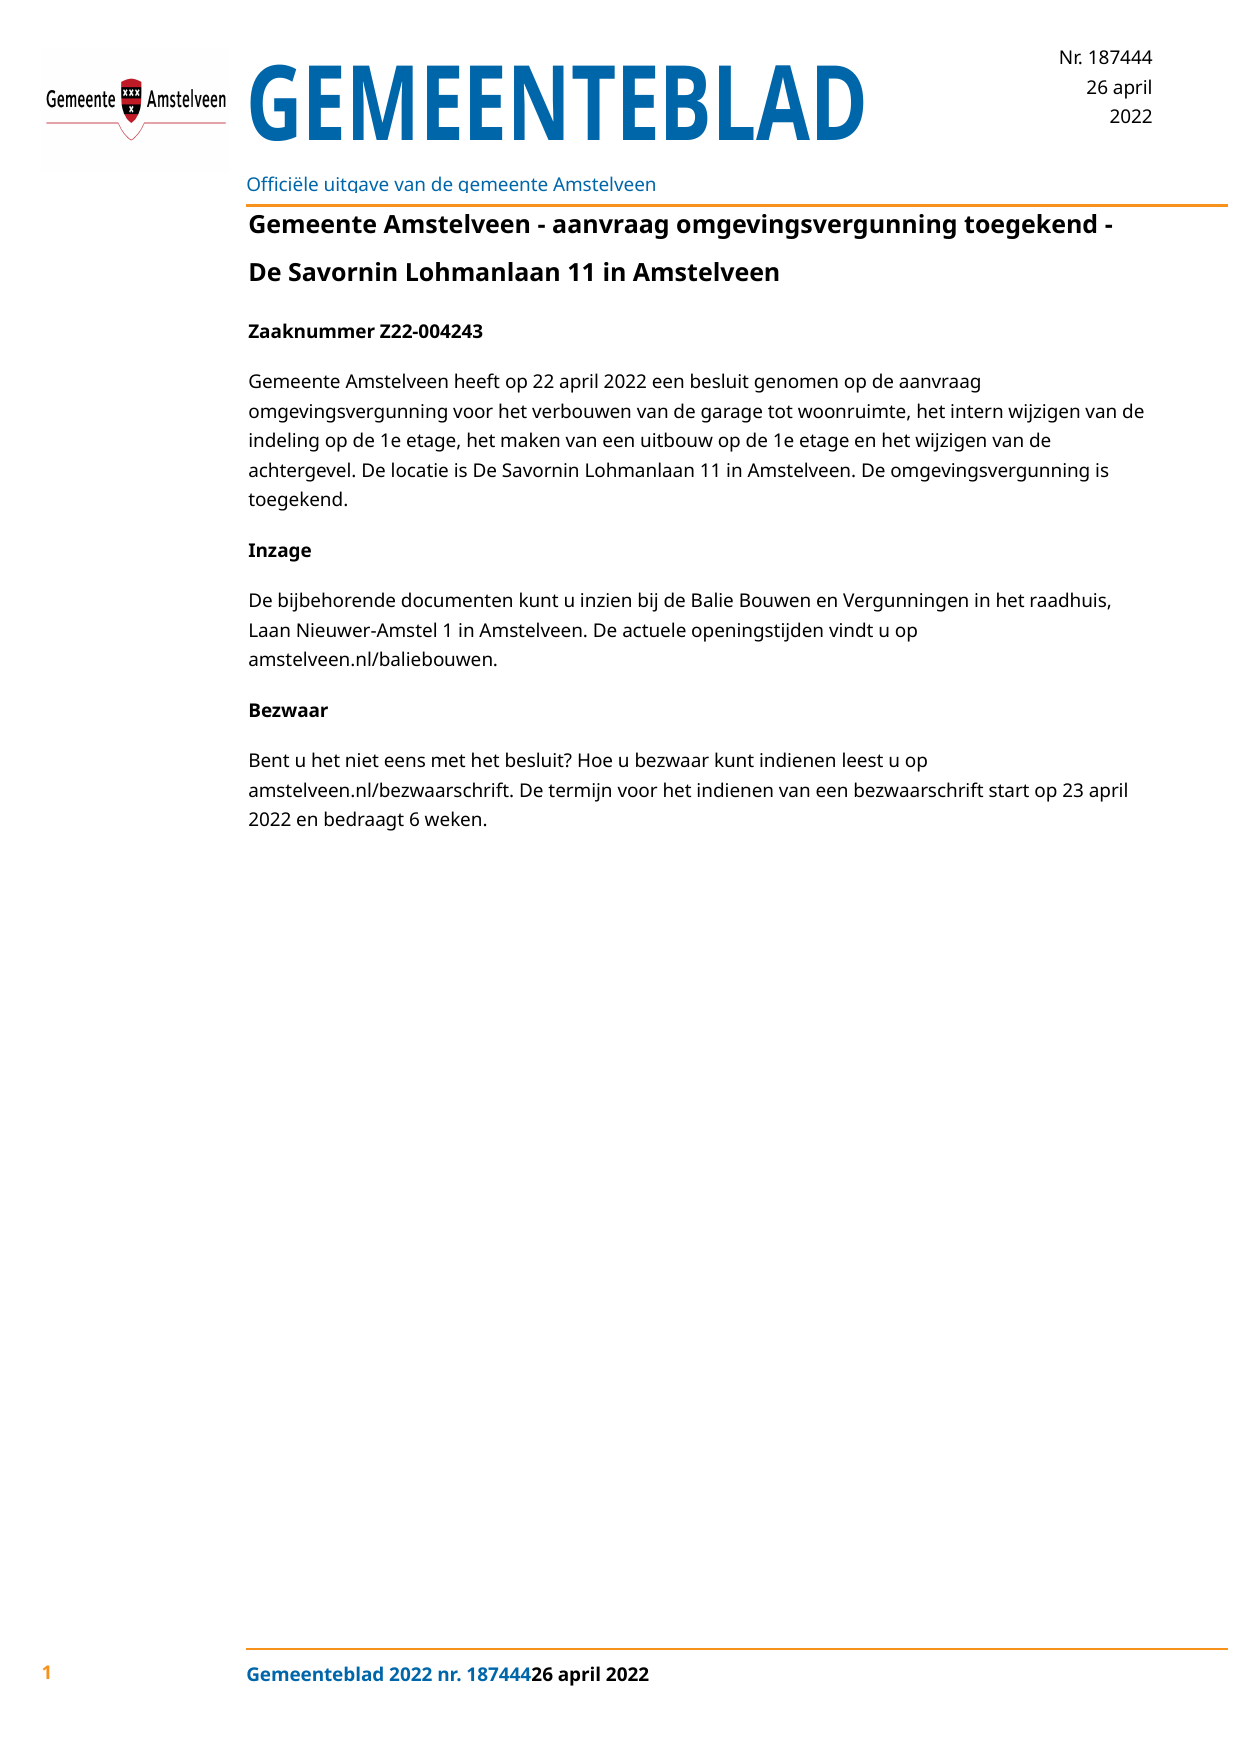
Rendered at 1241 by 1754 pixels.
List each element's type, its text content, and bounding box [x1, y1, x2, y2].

text De bijbehorende documenten kunt u inzien bij de Balie Bouwen en Vergunningen in het raadhuis, Laan Nieuwer-Amstel 1 in Amstelveen. De actuele openingstijden vindt u op amstelveen.nl/baliebouwen. [248, 587, 1152, 672]
text Bent u het niet eens met het besluit? Hoe u bezwaar kunt indienen leest u op amstelveen.nl/bezwaarschrift. De termijn voor het indienen van een bezwaarschrift start op 23 april 2022 en bedraagt 6 weken. [248, 747, 1152, 832]
text Bezwaar [248, 697, 1152, 723]
text Gemeente Amstelveen heeft op 22 april 2022 een besluit genomen op de aanvraag omgevingsvergunning voor het verbouwen van de garage tot woonruimte, het intern wijzigen van de indeling op de 1e etage, het maken van een uitbouw op de 1e etage en het wijzigen van de achtergevel. De locatie is De Savornin Lohmanlaan 11 in Amstelveen. De omgevingsvergunning is toegekend. [248, 368, 1152, 512]
text Inzage [248, 537, 1152, 563]
picture [41, 47, 231, 172]
text Gemeente Amstelveen - aanvraag omgevingsvergunning toegekend - De Savornin Lohmanlaan 11 in Amstelveen [248, 207, 1152, 288]
text Zaaknummer Z22-004243 [248, 318, 1152, 344]
